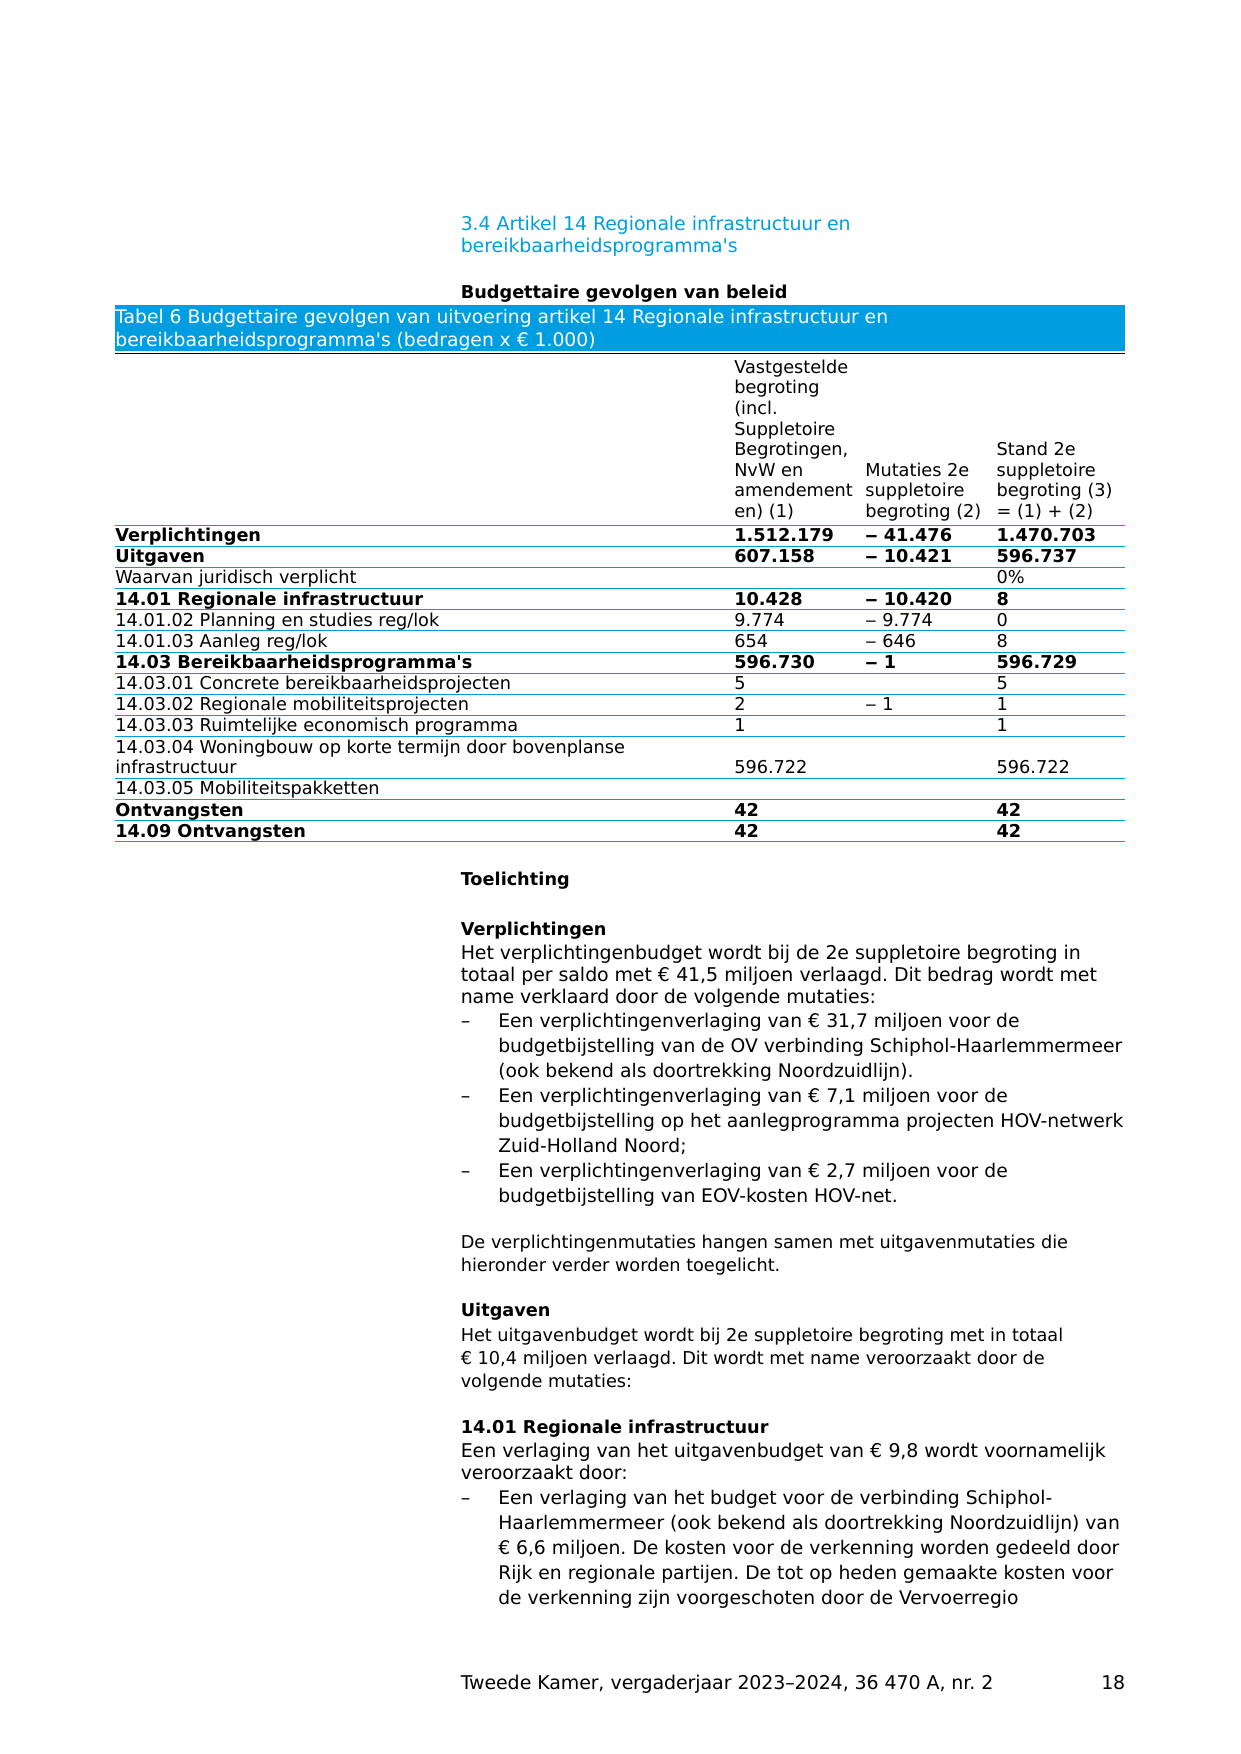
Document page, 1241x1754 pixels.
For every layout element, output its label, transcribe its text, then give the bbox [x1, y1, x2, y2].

table_cell 14.03.04 Woningbouw op korte termijn door bovenplanse infrastructuur [115, 737, 731, 778]
table_cell [731, 568, 862, 588]
table_cell 5 [994, 674, 1125, 694]
table_cell 1.512.179 [731, 526, 862, 546]
table_cell 1 [994, 695, 1125, 715]
table_cell [115, 354, 731, 524]
table_cell Mutaties 2e suppletoire begroting (2) [862, 354, 993, 524]
table_cell 42 [731, 821, 862, 841]
list Een verplichtingenverlaging van € 31,7 miljoen voor de budgetbijstelling van de OV verbinding Schiphol-Haarlemmermeer (ook bekend als doortrekking Noordzuidlijn). [461, 1008, 1125, 1083]
table_cell [862, 674, 993, 694]
text Verplichtingen [461, 917, 1125, 940]
table_cell Ontvangsten [115, 800, 731, 820]
table_cell 0% [994, 568, 1125, 588]
table_cell 14.03.03 Ruimtelijke economisch programma [115, 716, 731, 736]
table_cell 9.774 [731, 610, 862, 630]
list Een verplichtingenverlaging van € 2,7 miljoen voor de budgetbijstelling van EOV-kosten HOV-net. [461, 1158, 1125, 1208]
table_cell ‒ 646 [862, 631, 993, 651]
text Een verlaging van het uitgavenbudget van € 9,8 wordt voornamelijk veroorzaakt door: [461, 1440, 1125, 1484]
table_cell 654 [731, 631, 862, 651]
table_cell 1 [731, 716, 862, 736]
table_cell 14.03.05 Mobiliteitspakketten [115, 779, 731, 799]
table_cell 1 [994, 716, 1125, 736]
table_cell Waarvan juridisch verplicht [115, 568, 731, 588]
text 14.01 Regionale infrastructuur [461, 1415, 1125, 1438]
table_cell 596.730 [731, 653, 862, 673]
table_cell 8 [994, 589, 1125, 609]
table_cell [862, 716, 993, 736]
text Toelichting [461, 867, 1125, 890]
text De verplichtingenmutaties hangen samen met uitgavenmutaties die hieronder verder worden toegelicht. [461, 1230, 1125, 1276]
table_cell 10.428 [731, 589, 862, 609]
table_cell 14.01 Regionale infrastructuur [115, 589, 731, 609]
list Een verlaging van het budget voor de verbinding Schiphol-Haarlemmermeer (ook bekend als doortrekking Noordzuidlijn) van € 6,6 miljoen. De kosten voor de verkenning worden gedeeld door Rijk en regionale partijen. De tot op heden gemaakte kosten voor de verkenning zijn voorgeschoten door de Vervoerregio [461, 1484, 1125, 1609]
table_cell ‒ 10.420 [862, 589, 993, 609]
table_cell 596.737 [994, 547, 1125, 567]
table_cell Vastgestelde begroting (incl. Suppletoire Begrotingen, NvW en amendementen) (1) [731, 354, 862, 524]
table_cell ‒ 9.774 [862, 610, 993, 630]
table_cell 14.03 Bereikbaarheidsprogramma's [115, 653, 731, 673]
table_cell Stand 2e suppletoire begroting (3) = (1) + (2) [994, 354, 1125, 524]
table_cell 1.470.703 [994, 526, 1125, 546]
table_cell 14.03.01 Concrete bereikbaarheidsprojecten [115, 674, 731, 694]
table_cell 0 [994, 610, 1125, 630]
table_cell 14.03.02 Regionale mobiliteitsprojecten [115, 695, 731, 715]
table_cell ‒ 41.476 [862, 526, 993, 546]
table_cell 42 [731, 800, 862, 820]
table_cell 607.158 [731, 547, 862, 567]
table_cell [862, 821, 993, 841]
table_cell ‒ 1 [862, 653, 993, 673]
table_cell 2 [731, 695, 862, 715]
table_cell ‒ 1 [862, 695, 993, 715]
table_cell 42 [994, 800, 1125, 820]
table_cell 5 [731, 674, 862, 694]
text Uitgaven [461, 1298, 1125, 1321]
table_cell Uitgaven [115, 547, 731, 567]
table_cell 14.01.03 Aanleg reg/lok [115, 631, 731, 651]
title 3.4 Artikel 14 Regionale infrastructuur en bereikbaarheidsprogramma's [461, 213, 1125, 257]
list Een verplichtingenverlaging van € 7,1 miljoen voor de budgetbijstelling op het aanlegprogramma projecten HOV-netwerk Zuid-Holland Noord; [461, 1083, 1125, 1158]
text Het verplichtingenbudget wordt bij de 2e suppletoire begroting in totaal per saldo met € 41,5 miljoen verlaagd. Dit bedrag wordt met name verklaard door de volgende mutaties: [461, 942, 1125, 1008]
table_cell [862, 568, 993, 588]
table_cell 42 [994, 821, 1125, 841]
table_cell 596.722 [731, 737, 862, 778]
text Budgettaire gevolgen van beleid [461, 280, 1125, 303]
table_cell 14.09 Ontvangsten [115, 821, 731, 841]
table_cell [862, 800, 993, 820]
table_cell 596.729 [994, 653, 1125, 673]
table_cell [862, 779, 993, 799]
table_cell ‒ 10.421 [862, 547, 993, 567]
table_cell 14.01.02 Planning en studies reg/lok [115, 610, 731, 630]
table_cell 8 [994, 631, 1125, 651]
table_cell [862, 737, 993, 778]
table_cell 596.722 [994, 737, 1125, 778]
table_cell Verplichtingen [115, 526, 731, 546]
text Het uitgavenbudget wordt bij 2e suppletoire begroting met in totaal € 10,4 miljoen verlaagd. Dit wordt met name veroorzaakt door de volgende mutaties: [461, 1323, 1125, 1392]
table_cell [994, 779, 1125, 799]
table_cell [731, 779, 862, 799]
